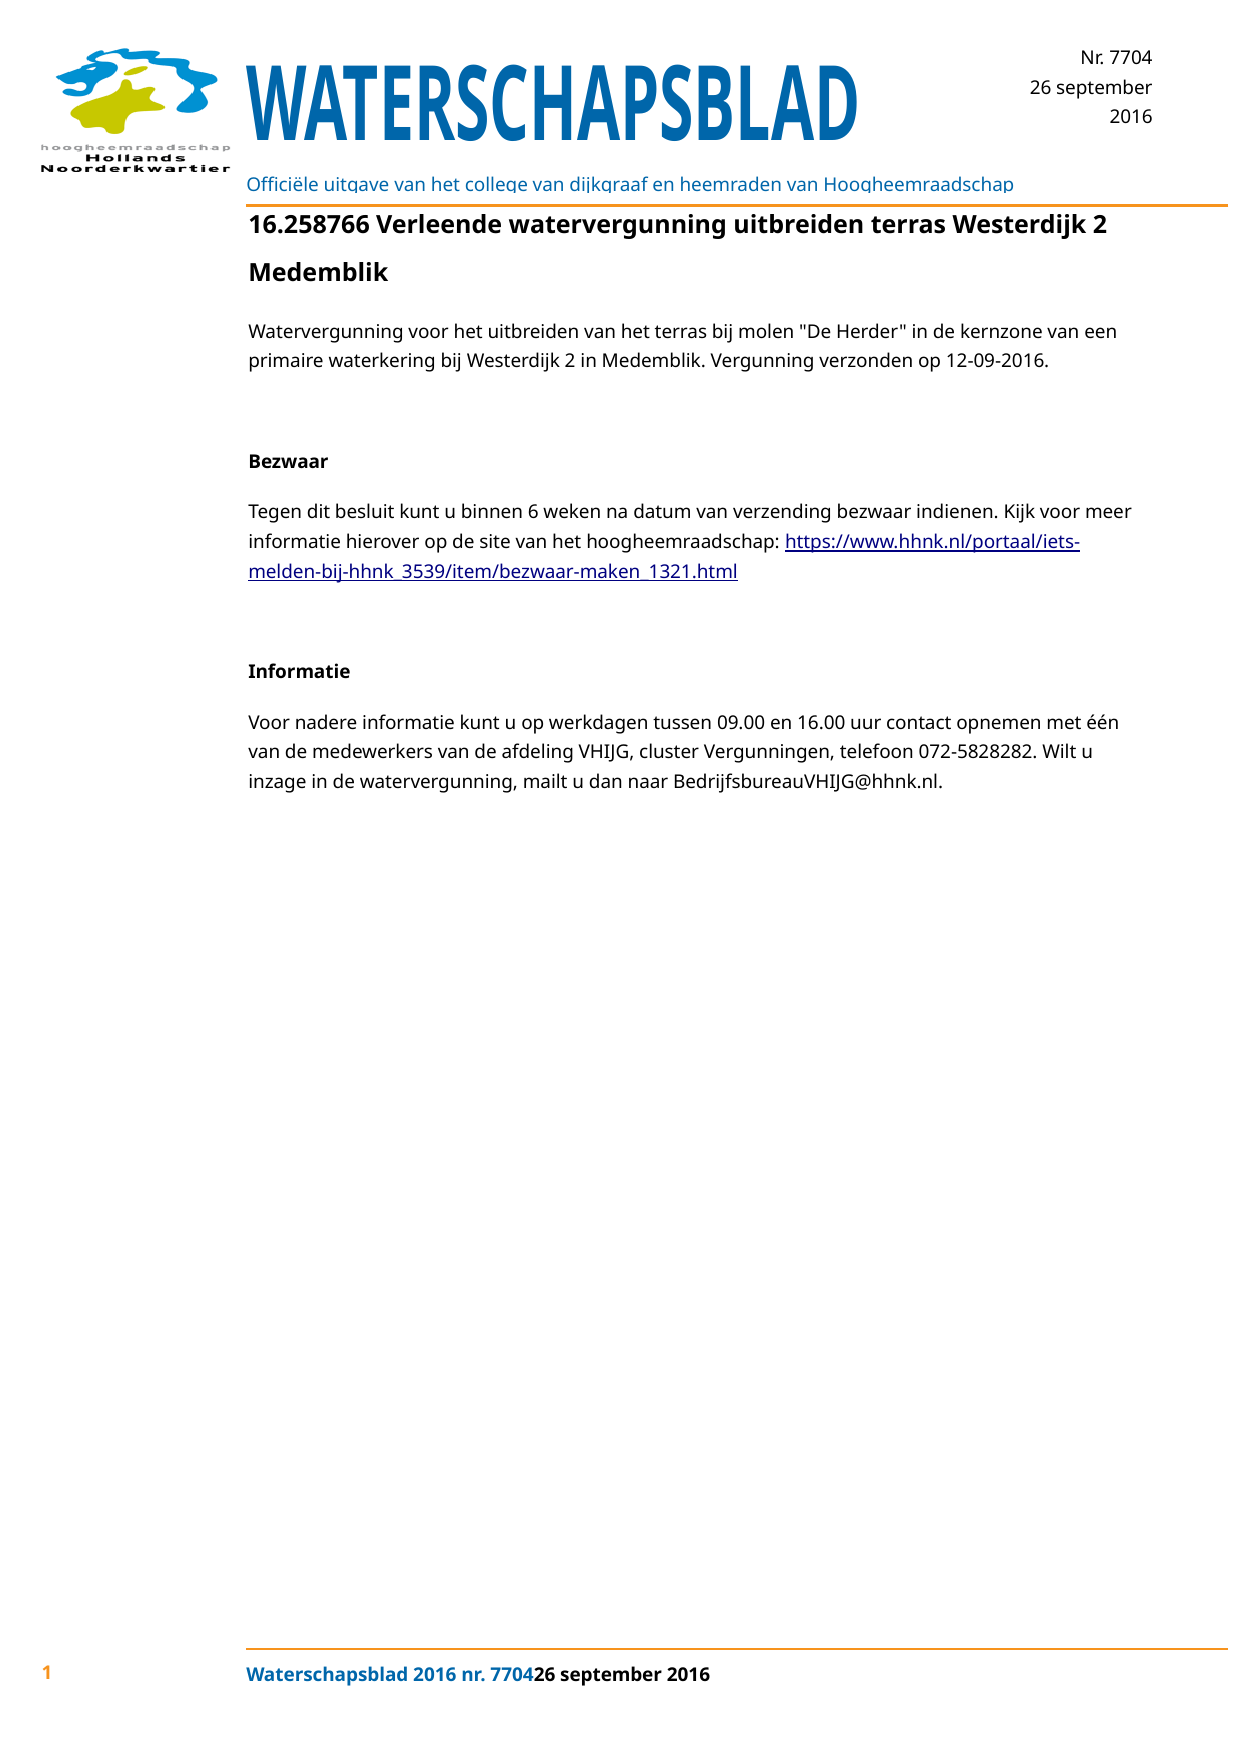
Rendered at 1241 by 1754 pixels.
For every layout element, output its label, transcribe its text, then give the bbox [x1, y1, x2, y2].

text Voor nadere informatie kunt u op werkdagen tussen 09.00 en 16.00 uur contact opnemen met één van de medewerkers van de afdeling VHIJG, cluster Vergunningen, telefoon 072-5828282. Wilt u inzage in de watervergunning, mailt u dan naar BedrijfsbureauVHIJG@hhnk.nl. [248, 709, 1152, 794]
text Bezwaar [248, 448, 1152, 474]
picture [41, 47, 231, 172]
text Tegen dit besluit kunt u binnen 6 weken na datum van verzending bezwaar indienen. Kijk voor meer informatie hierover op de site van het hoogheemraadschap: https://www.hhnk.nl/portaal/iets-melden-bij-hhnk_3539/item/bezwaar-maken_1321.html [248, 499, 1152, 584]
text Informatie [248, 659, 1152, 684]
text 16.258766 Verleende watervergunning uitbreiden terras Westerdijk 2 Medemblik [248, 207, 1152, 288]
text Watervergunning voor het uitbreiden van het terras bij molen "De Herder" in de kernzone van een primaire waterkering bij Westerdijk 2 in Medemblik. Vergunning verzonden op 12-09-2016. [248, 318, 1152, 373]
